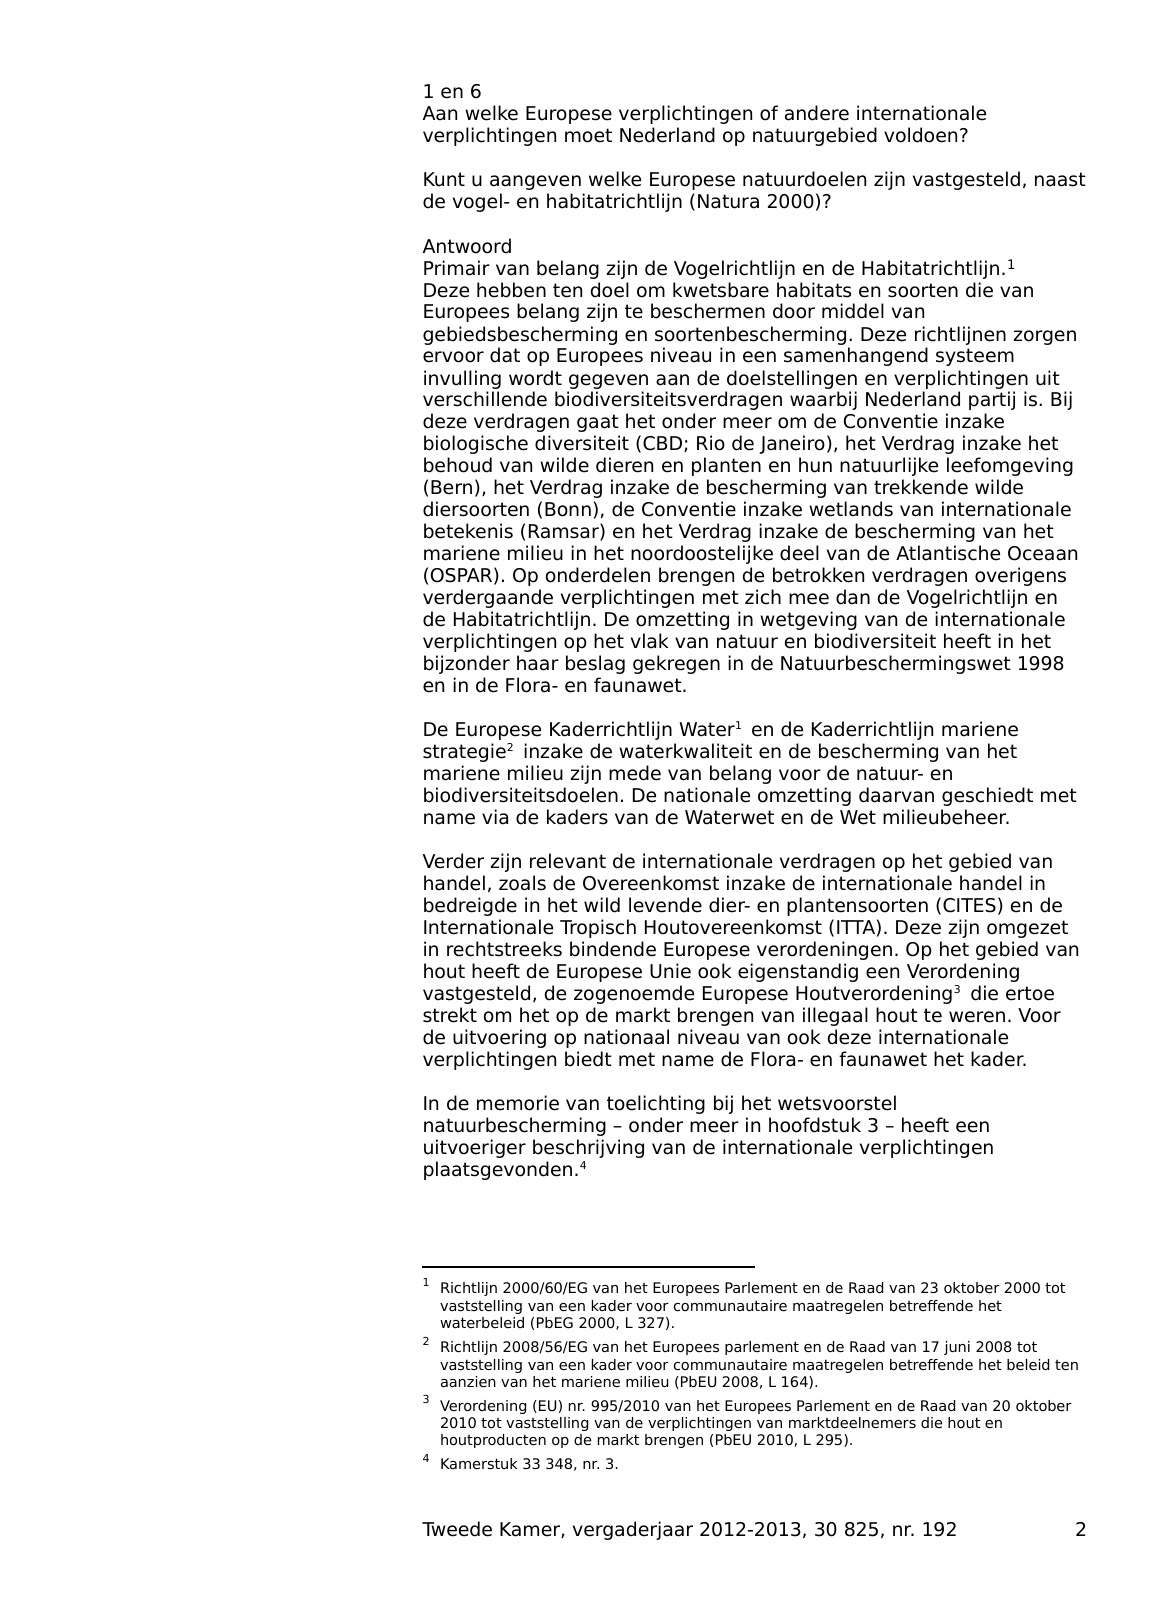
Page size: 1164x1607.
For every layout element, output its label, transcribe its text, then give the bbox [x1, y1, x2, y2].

text Antwoord [422, 236, 1087, 257]
text De Europese Kaderrichtlijn Water en de Kaderrichtlijn mariene strategie inzake de waterkwaliteit en de bescherming van het mariene milieu zijn mede van belang voor de natuur- en biodiversiteitsdoelen. De nationale omzetting daarvan geschiedt met name via de kaders van de Waterwet en de Wet milieubeheer. [422, 719, 1087, 829]
text 1 en 6 [422, 81, 1087, 103]
text Deze hebben ten doel om kwetsbare habitats en soorten die van Europees belang zijn te beschermen door middel van gebiedsbescherming en soortenbescherming. Deze richtlijnen zorgen ervoor dat op Europees niveau in een samenhangend systeem invulling wordt gegeven aan de doelstellingen en verplichtingen uit verschillende biodiversiteitsverdragen waarbij Nederland partij is. Bij deze verdragen gaat het onder meer om de Conventie inzake biologische diversiteit (CBD; Rio de Janeiro), het Verdrag inzake het behoud van wilde dieren en planten en hun natuurlijke leefomgeving (Bern), het Verdrag inzake de bescherming van trekkende wilde diersoorten (Bonn), de Conventie inzake wetlands van internationale betekenis (Ramsar) en het Verdrag inzake de bescherming van het mariene milieu in het noordoostelijke deel van de Atlantische Oceaan (OSPAR). Op onderdelen brengen de betrokken verdragen overigens verdergaande verplichtingen met zich mee dan de Vogelrichtlijn en de Habitatrichtlijn. De omzetting in wetgeving van de internationale verplichtingen op het vlak van natuur en biodiversiteit heeft in het bijzonder haar beslag gekregen in de Natuurbeschermingswet 1998 en in de Flora- en faunawet. [422, 279, 1087, 697]
text In de memorie van toelichting bij het wetsvoorstel natuurbescherming – onder meer in hoofdstuk 3 – heeft een uitvoeriger beschrijving van de internationale verplichtingen plaatsgevonden. [422, 1093, 1087, 1181]
text Kamerstuk 33 348, nr. 3. [422, 1452, 1087, 1474]
text Richtlijn 2008/56/EG van het Europees parlement en de Raad van 17 juni 2008 tot vaststelling van een kader voor communautaire maatregelen betreffende het beleid ten aanzien van het mariene milieu (PbEU 2008, L 164). [422, 1335, 1087, 1391]
text Primair van belang zijn de Vogelrichtlijn en de Habitatrichtlijn.1 [422, 257, 1087, 279]
text Aan welke Europese verplichtingen of andere internationale verplichtingen moet Nederland op natuurgebied voldoen? [422, 103, 1087, 147]
text Richtlijn 2000/60/EG van het Europees Parlement en de Raad van 23 oktober 2000 tot vaststelling van een kader voor communautaire maatregelen betreffende het waterbeleid (PbEG 2000, L 327). [422, 1276, 1087, 1332]
text Kunt u aangeven welke Europese natuurdoelen zijn vastgesteld, naast de vogel- en habitatrichtlijn (Natura 2000)? [422, 169, 1087, 213]
text Verordening (EU) nr. 995/2010 van het Europees Parlement en de Raad van 20 oktober 2010 tot vaststelling van de verplichtingen van marktdeelnemers die hout en houtproducten op de markt brengen (PbEU 2010, L 295). [422, 1393, 1087, 1449]
text Verder zijn relevant de internationale verdragen op het gebied van handel, zoals de Overeenkomst inzake de internationale handel in bedreigde in het wild levende dier- en plantensoorten (CITES) en de Internationale Tropisch Houtovereenkomst (ITTA). Deze zijn omgezet in rechtstreeks bindende Europese verordeningen. Op het gebied van hout heeft de Europese Unie ook eigenstandig een Verordening vastgesteld, de zogenoemde Europese Houtverordening die ertoe strekt om het op de markt brengen van illegaal hout te weren. Voor de uitvoering op nationaal niveau van ook deze internationale verplichtingen biedt met name de Flora- en faunawet het kader. [422, 851, 1087, 1071]
